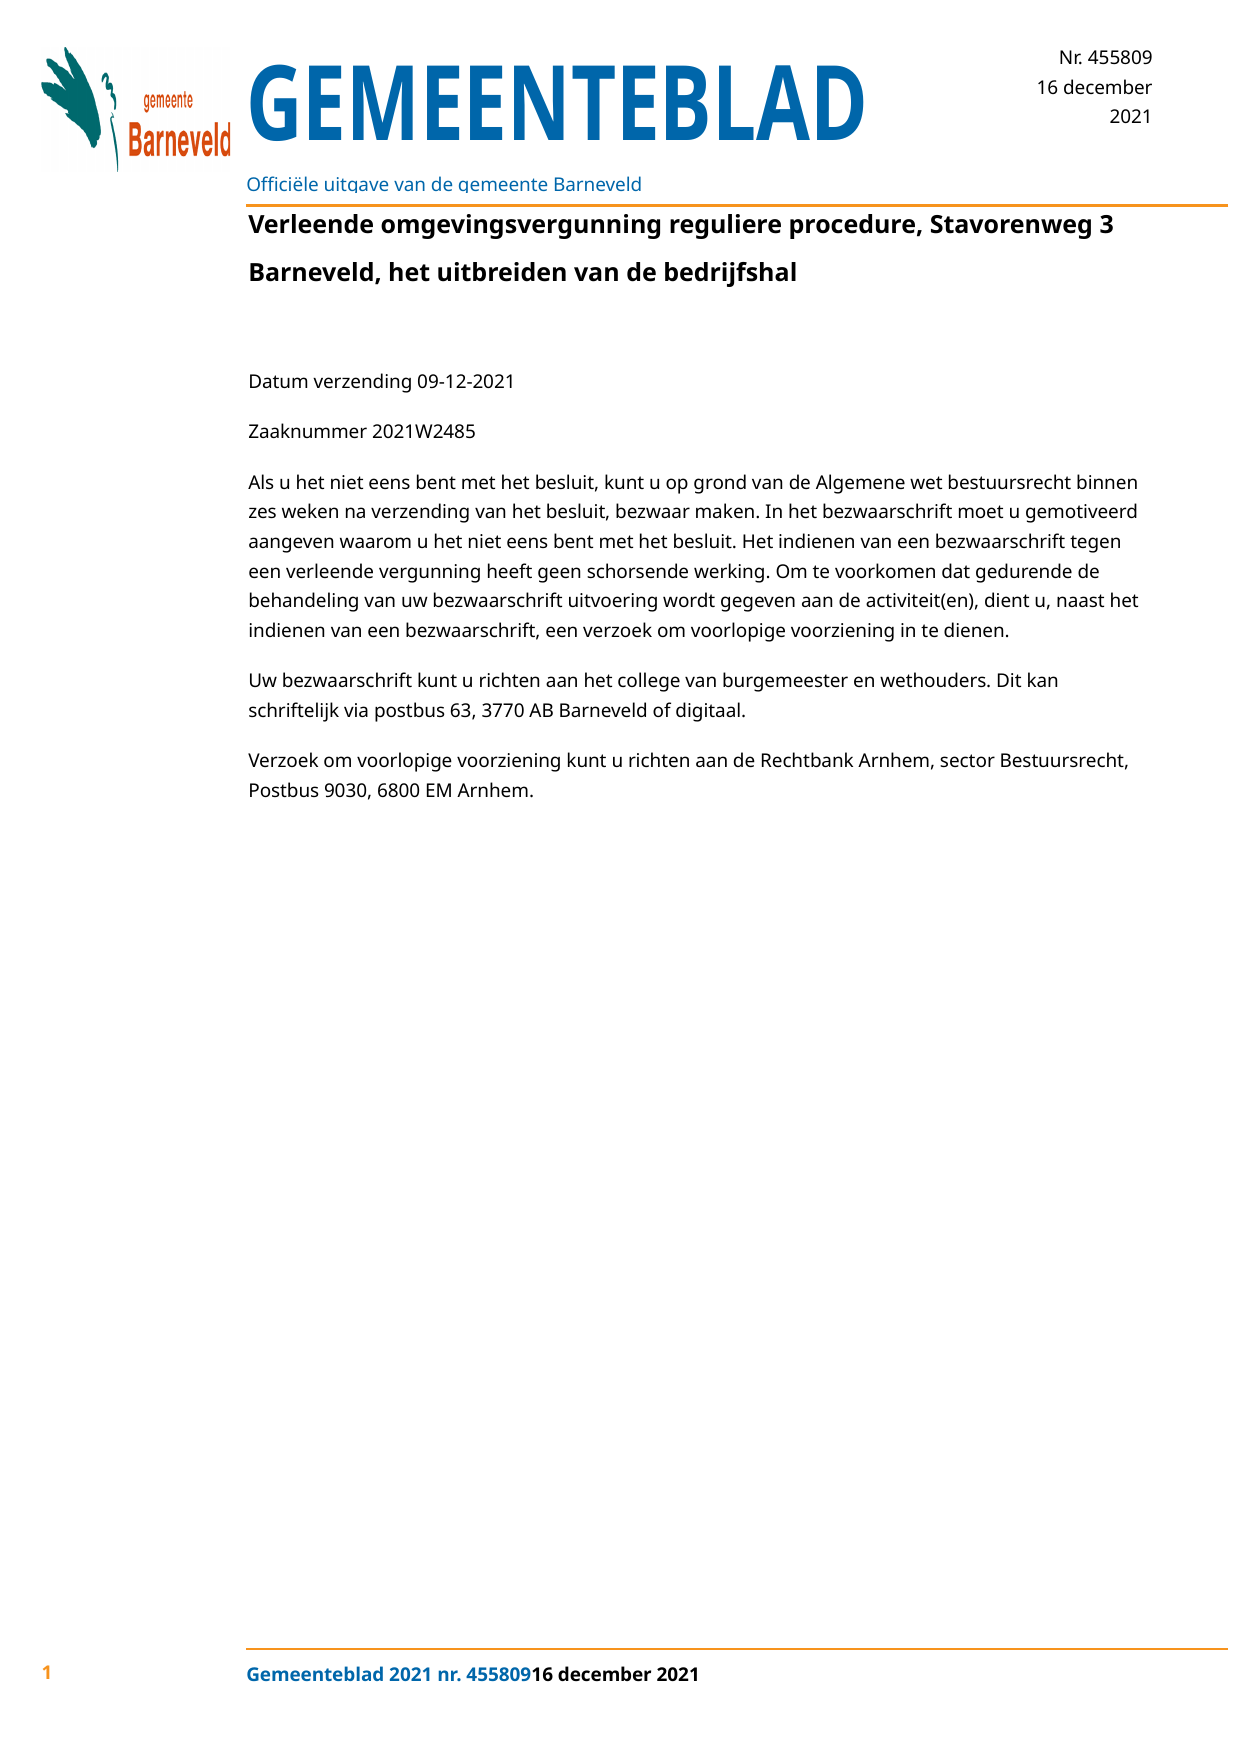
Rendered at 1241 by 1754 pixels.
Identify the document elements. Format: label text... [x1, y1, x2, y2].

text Verzoek om voorlopige voorziening kunt u richten aan de Rechtbank Arnhem, sector Bestuursrecht, Postbus 9030, 6800 EM Arnhem. [248, 747, 1152, 803]
text Verleende omgevingsvergunning reguliere procedure, Stavorenweg 3 Barneveld, het uitbreiden van de bedrijfshal [248, 207, 1152, 288]
text Uw bezwaarschrift kunt u richten aan het college van burgemeester en wethouders. Dit kan schriftelijk via postbus 63, 3770 AB Barneveld of digitaal. [248, 667, 1152, 723]
picture [41, 47, 231, 172]
text Als u het niet eens bent met het besluit, kunt u op grond van de Algemene wet bestuursrecht binnen zes weken na verzending van het besluit, bezwaar maken. In het bezwaarschrift moet u gemotiveerd aangeven waarom u het niet eens bent met het besluit. Het indienen van een bezwaarschrift tegen een verleende vergunning heeft geen schorsende werking. Om te voorkomen dat gedurende de behandeling van uw bezwaarschrift uitvoering wordt gegeven aan de activiteit(en), dient u, naast het indienen van een bezwaarschrift, een verzoek om voorlopige voorziening in te dienen. [248, 469, 1152, 643]
text Zaaknummer 2021W2485 [248, 419, 1152, 444]
text Datum verzending 09-12-2021 [248, 368, 1152, 394]
